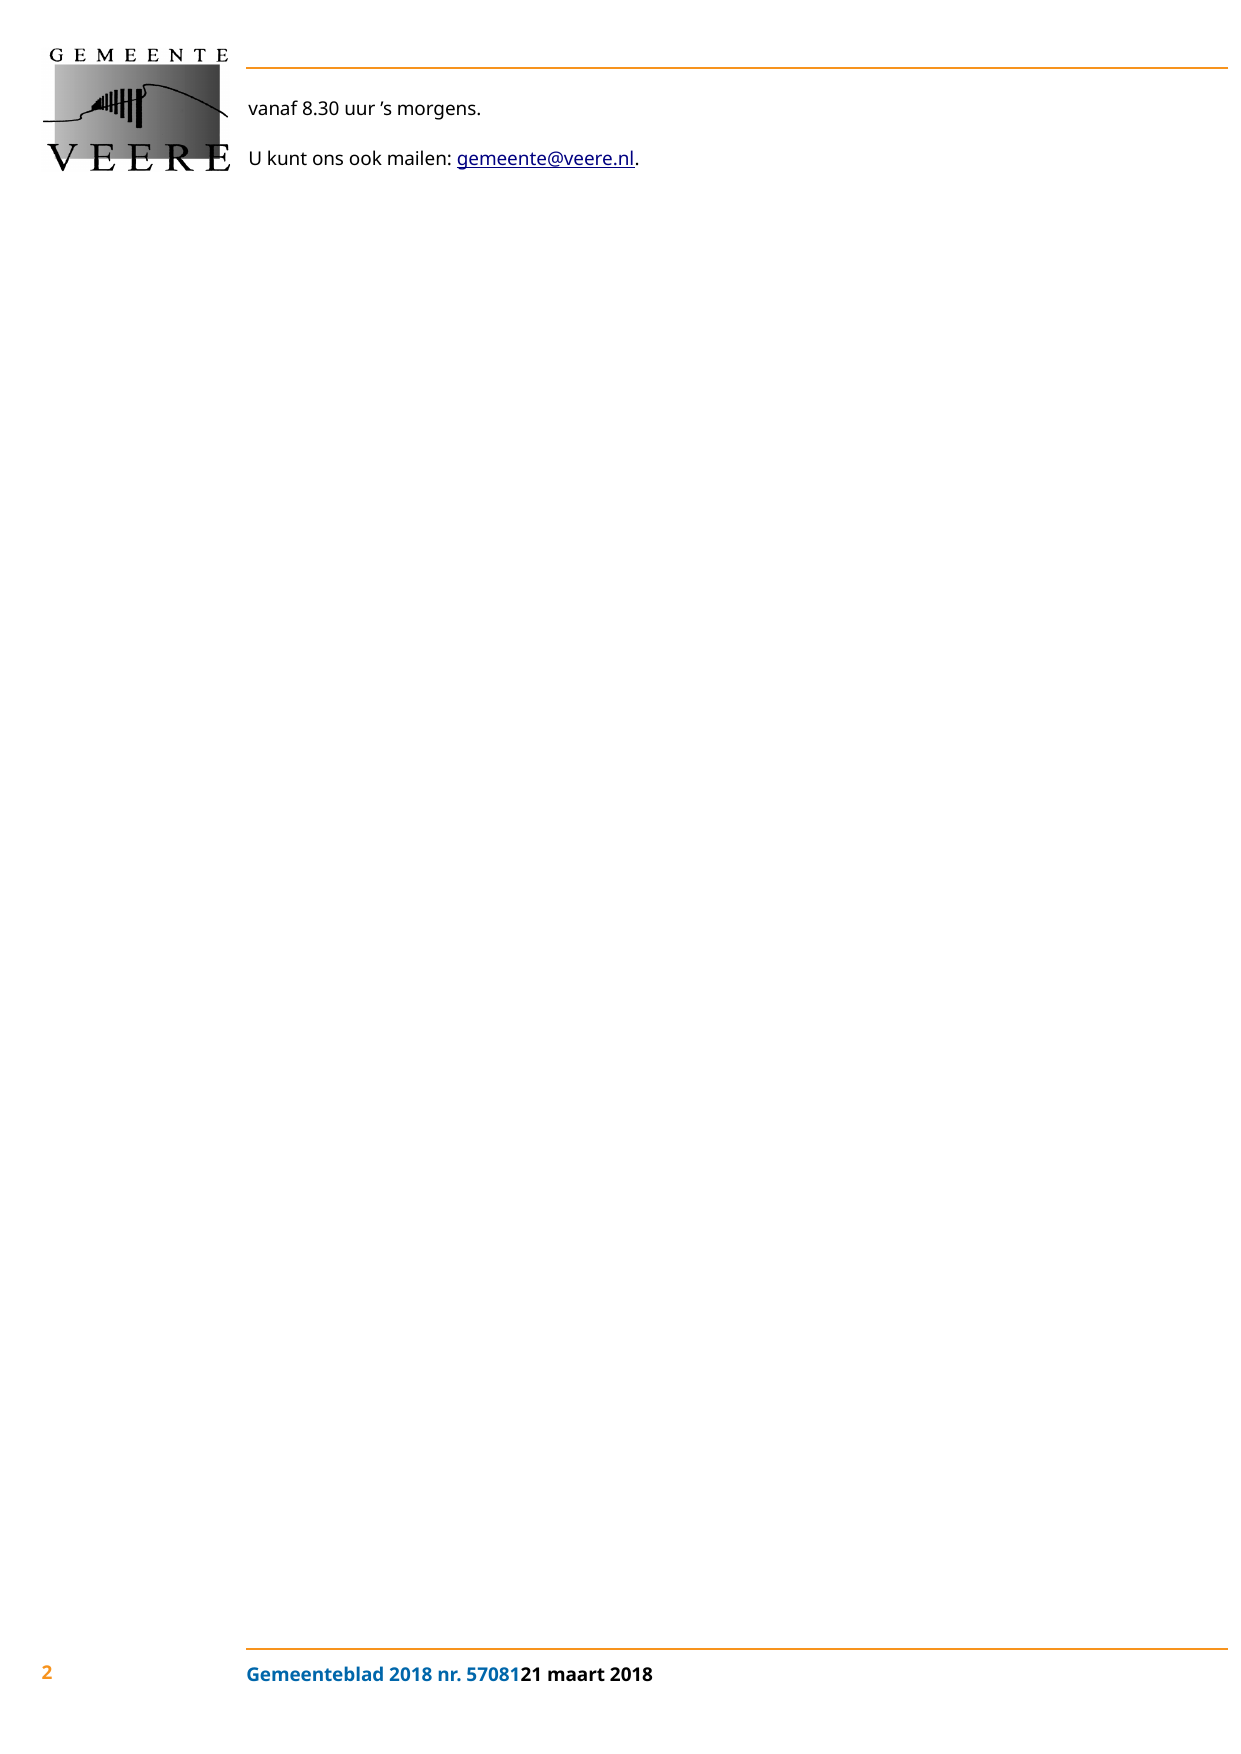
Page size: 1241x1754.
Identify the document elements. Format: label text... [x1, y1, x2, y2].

text vanaf 8.30 uur ’s morgens. [248, 95, 1152, 121]
text U kunt ons ook mailen: gemeente@veere.nl. [248, 145, 1152, 171]
picture [41, 47, 231, 172]
